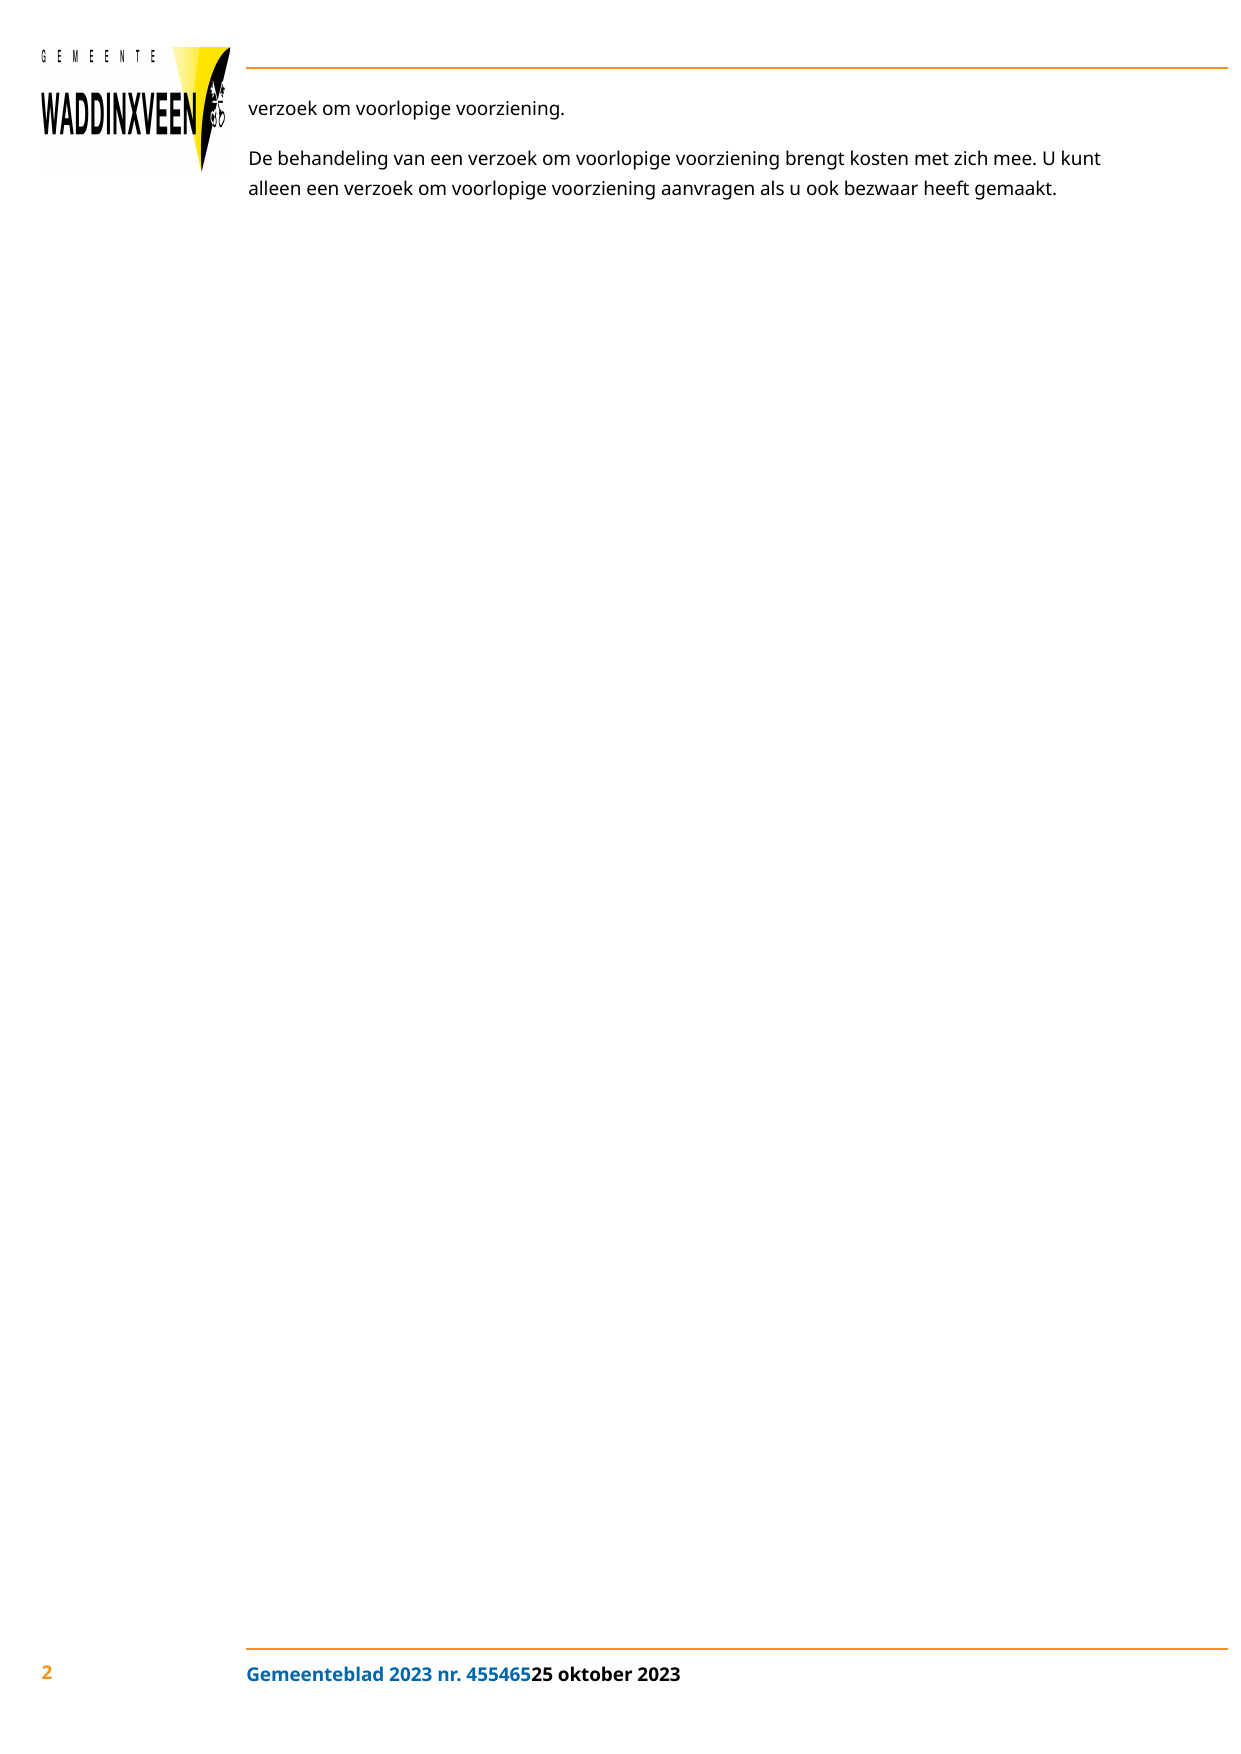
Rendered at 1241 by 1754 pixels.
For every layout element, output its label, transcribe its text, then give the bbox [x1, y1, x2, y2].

text De behandeling van een verzoek om voorlopige voorziening brengt kosten met zich mee. U kunt alleen een verzoek om voorlopige voorziening aanvragen als u ook bezwaar heeft gemaakt. [248, 145, 1152, 201]
picture [41, 47, 231, 172]
text verzoek om voorlopige voorziening. [248, 95, 1152, 121]
